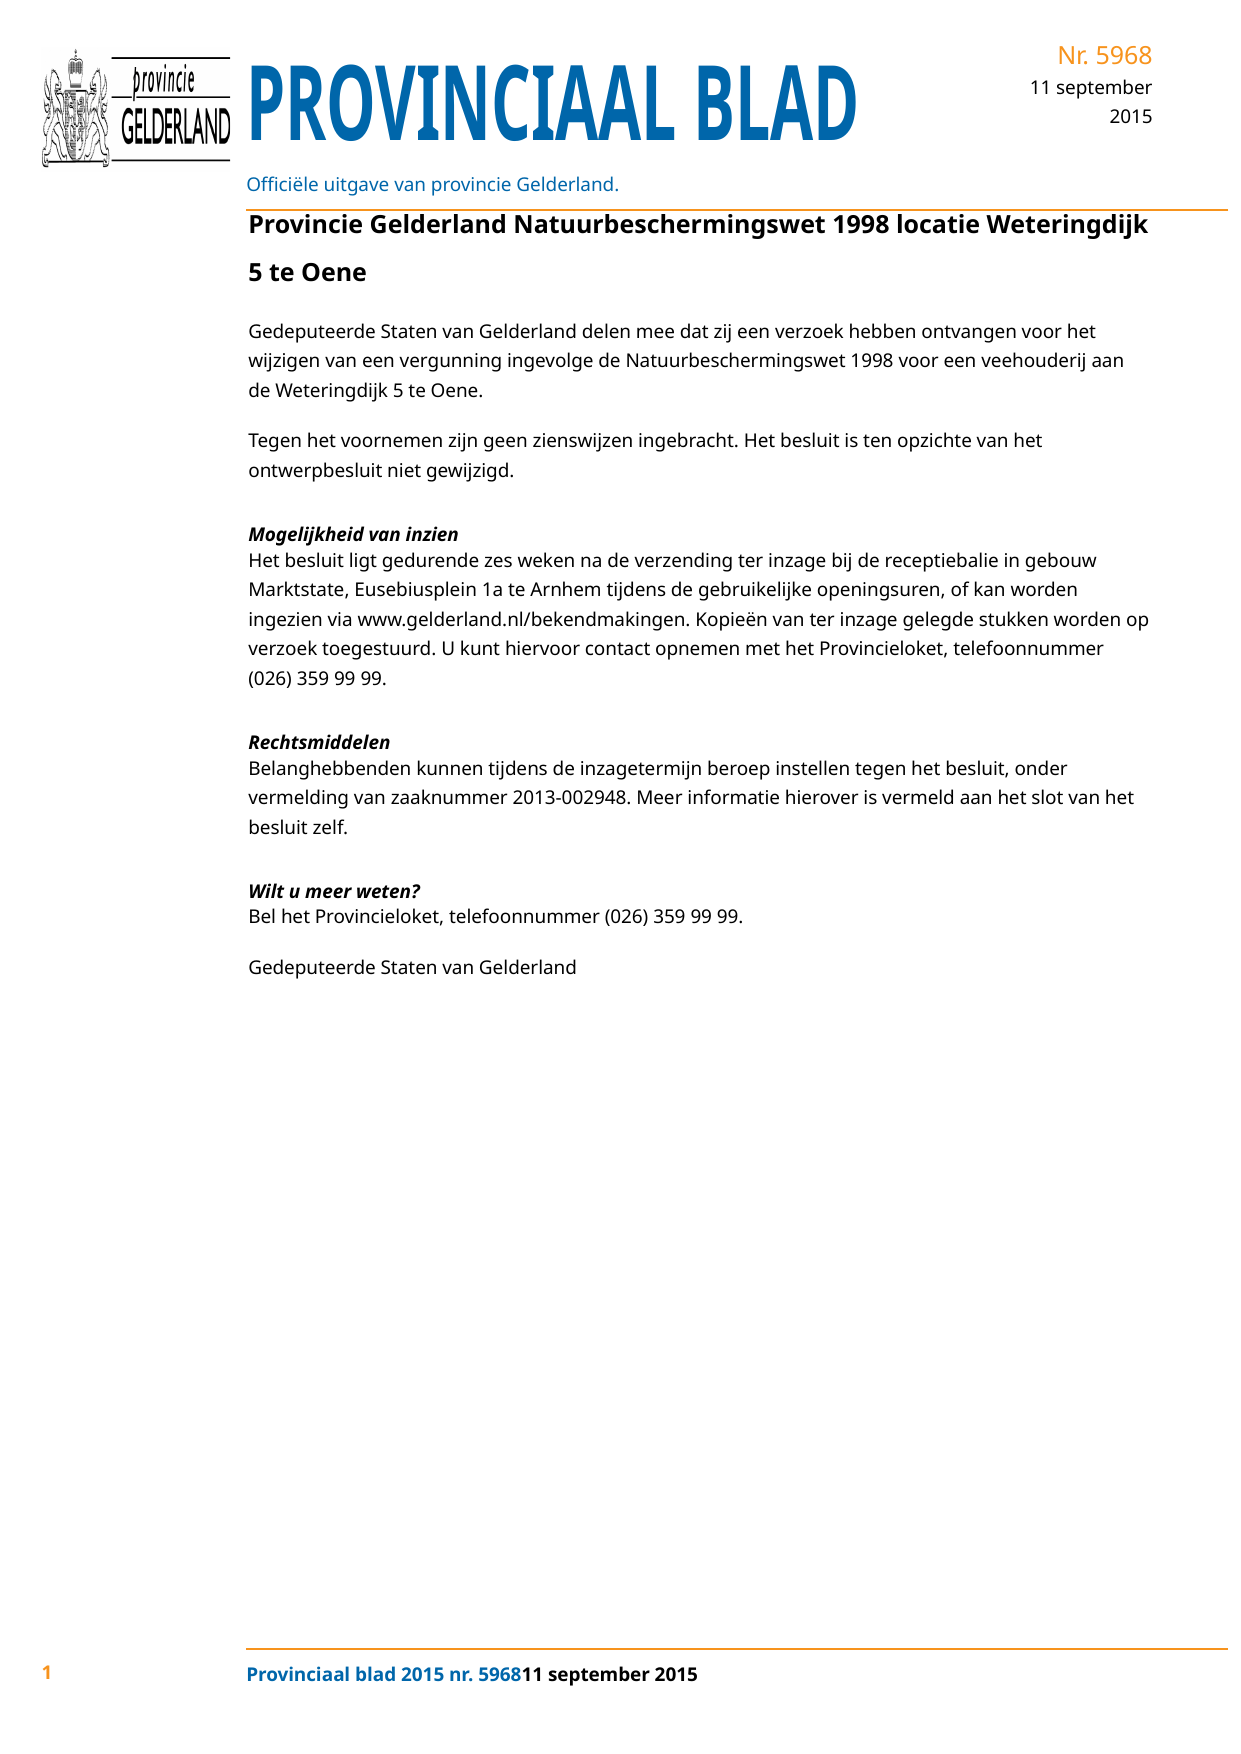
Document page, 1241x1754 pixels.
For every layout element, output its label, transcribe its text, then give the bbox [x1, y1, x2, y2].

text Rechtsmiddelen [248, 729, 1152, 755]
text Belanghebbenden kunnen tijdens de inzagetermijn beroep instellen tegen het besluit, onder vermelding van zaaknummer 2013-002948. Meer informatie hierover is vermeld aan het slot van het besluit zelf. [248, 755, 1152, 840]
text Bel het Provincieloket, telefoonnummer (026) 359 99 99. [248, 904, 1152, 929]
text Gedeputeerde Staten van Gelderland delen mee dat zij een verzoek hebben ontvangen voor het wijzigen van een vergunning ingevolge de Natuurbeschermingswet 1998 voor een veehouderij aan de Weteringdijk 5 te Oene. [248, 318, 1152, 403]
text Provincie Gelderland Natuurbeschermingswet 1998 locatie Weteringdijk 5 te Oene [248, 211, 1152, 288]
text Mogelijkheid van inzien [248, 521, 1152, 547]
text Tegen het voornemen zijn geen zienswijzen ingebracht. Het besluit is ten opzichte van het ontwerpbesluit niet gewijzigd. [248, 427, 1152, 483]
text Wilt u meer weten? [248, 878, 1152, 904]
text Het besluit ligt gedurende zes weken na de verzending ter inzage bij de receptiebalie in gebouw Marktstate, Eusebiusplein 1a te Arnhem tijdens de gebruikelijke openingsuren, of kan worden ingezien via www.gelderland.nl/bekendmakingen. Kopieën van ter inzage gelegde stukken worden op verzoek toegestuurd. U kunt hiervoor contact opnemen met het Provincieloket, telefoonnummer (026) 359 99 99. [248, 547, 1152, 691]
picture [41, 47, 231, 172]
text Gedeputeerde Staten van Gelderland [248, 954, 1152, 980]
